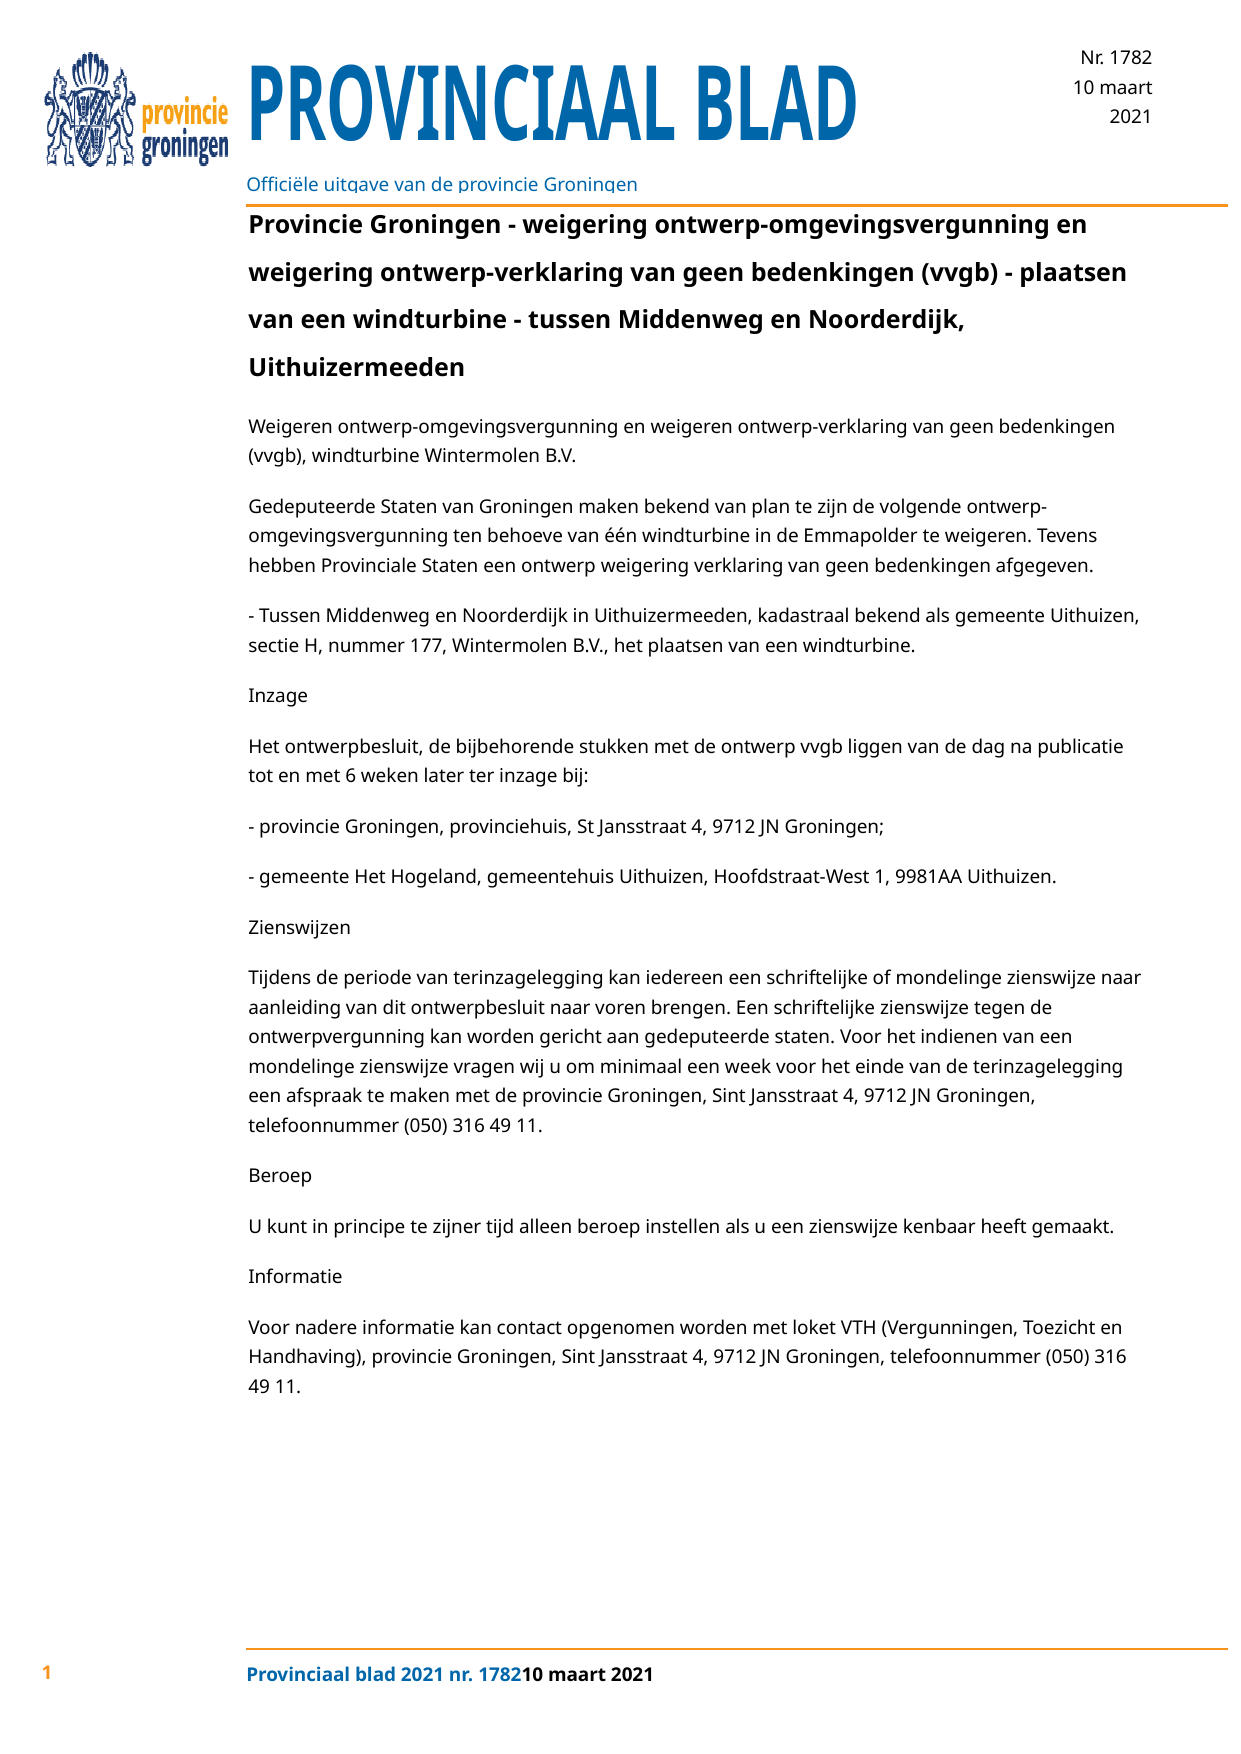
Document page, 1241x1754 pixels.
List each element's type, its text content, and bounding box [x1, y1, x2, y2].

text Provincie Groningen - weigering ontwerp-omgevingsvergunning en weigering ontwerp-verklaring van geen bedenkingen (vvgb) - plaatsen van een windturbine - tussen Middenweg en Noorderdijk, Uithuizermeeden [248, 207, 1152, 384]
text Het ontwerpbesluit, de bijbehorende stukken met de ontwerp vvgb liggen van de dag na publicatie tot en met 6 weken later ter inzage bij: [248, 733, 1152, 788]
text U kunt in principe te zijner tijd alleen beroep instellen als u een zienswijze kenbaar heeft gemaakt. [248, 1213, 1152, 1239]
text - gemeente Het Hogeland, gemeentehuis Uithuizen, Hoofdstraat-West 1, 9981AA Uithuizen. [248, 863, 1152, 889]
text - Tussen Middenweg en Noorderdijk in Uithuizermeeden, kadastraal bekend als gemeente Uithuizen, sectie H, nummer 177, Wintermolen B.V., het plaatsen van een windturbine. [248, 603, 1152, 658]
text Beroep [248, 1163, 1152, 1188]
text Weigeren ontwerp-omgevingsvergunning en weigeren ontwerp-verklaring van geen bedenkingen (vvgb), windturbine Wintermolen B.V. [248, 413, 1152, 468]
text Zienswijzen [248, 914, 1152, 940]
text Voor nadere informatie kan contact opgenomen worden met loket VTH (Vergunningen, Toezicht en Handhaving), provincie Groningen, Sint Jansstraat 4, 9712 JN Groningen, telefoonnummer (050) 316 49 11. [248, 1314, 1152, 1399]
text Inzage [248, 683, 1152, 708]
text Informatie [248, 1263, 1152, 1289]
text Gedeputeerde Staten van Groningen maken bekend van plan te zijn de volgende ontwerp-omgevingsvergunning ten behoeve van één windturbine in de Emmapolder te weigeren. Tevens hebben Provinciale Staten een ontwerp weigering verklaring van geen bedenkingen afgegeven. [248, 493, 1152, 578]
text - provincie Groningen, provinciehuis, St Jansstraat 4, 9712 JN Groningen; [248, 813, 1152, 839]
picture [41, 47, 231, 172]
text Tijdens de periode van terinzagelegging kan iedereen een schriftelijke of mondelinge zienswijze naar aanleiding van dit ontwerpbesluit naar voren brengen. Een schriftelijke zienswijze tegen de ontwerpvergunning kan worden gericht aan gedeputeerde staten. Voor het indienen van een mondelinge zienswijze vragen wij u om minimaal een week voor het einde van de terinzagelegging een afspraak te maken met de provincie Groningen, Sint Jansstraat 4, 9712 JN Groningen, telefoonnummer (050) 316 49 11. [248, 964, 1152, 1138]
